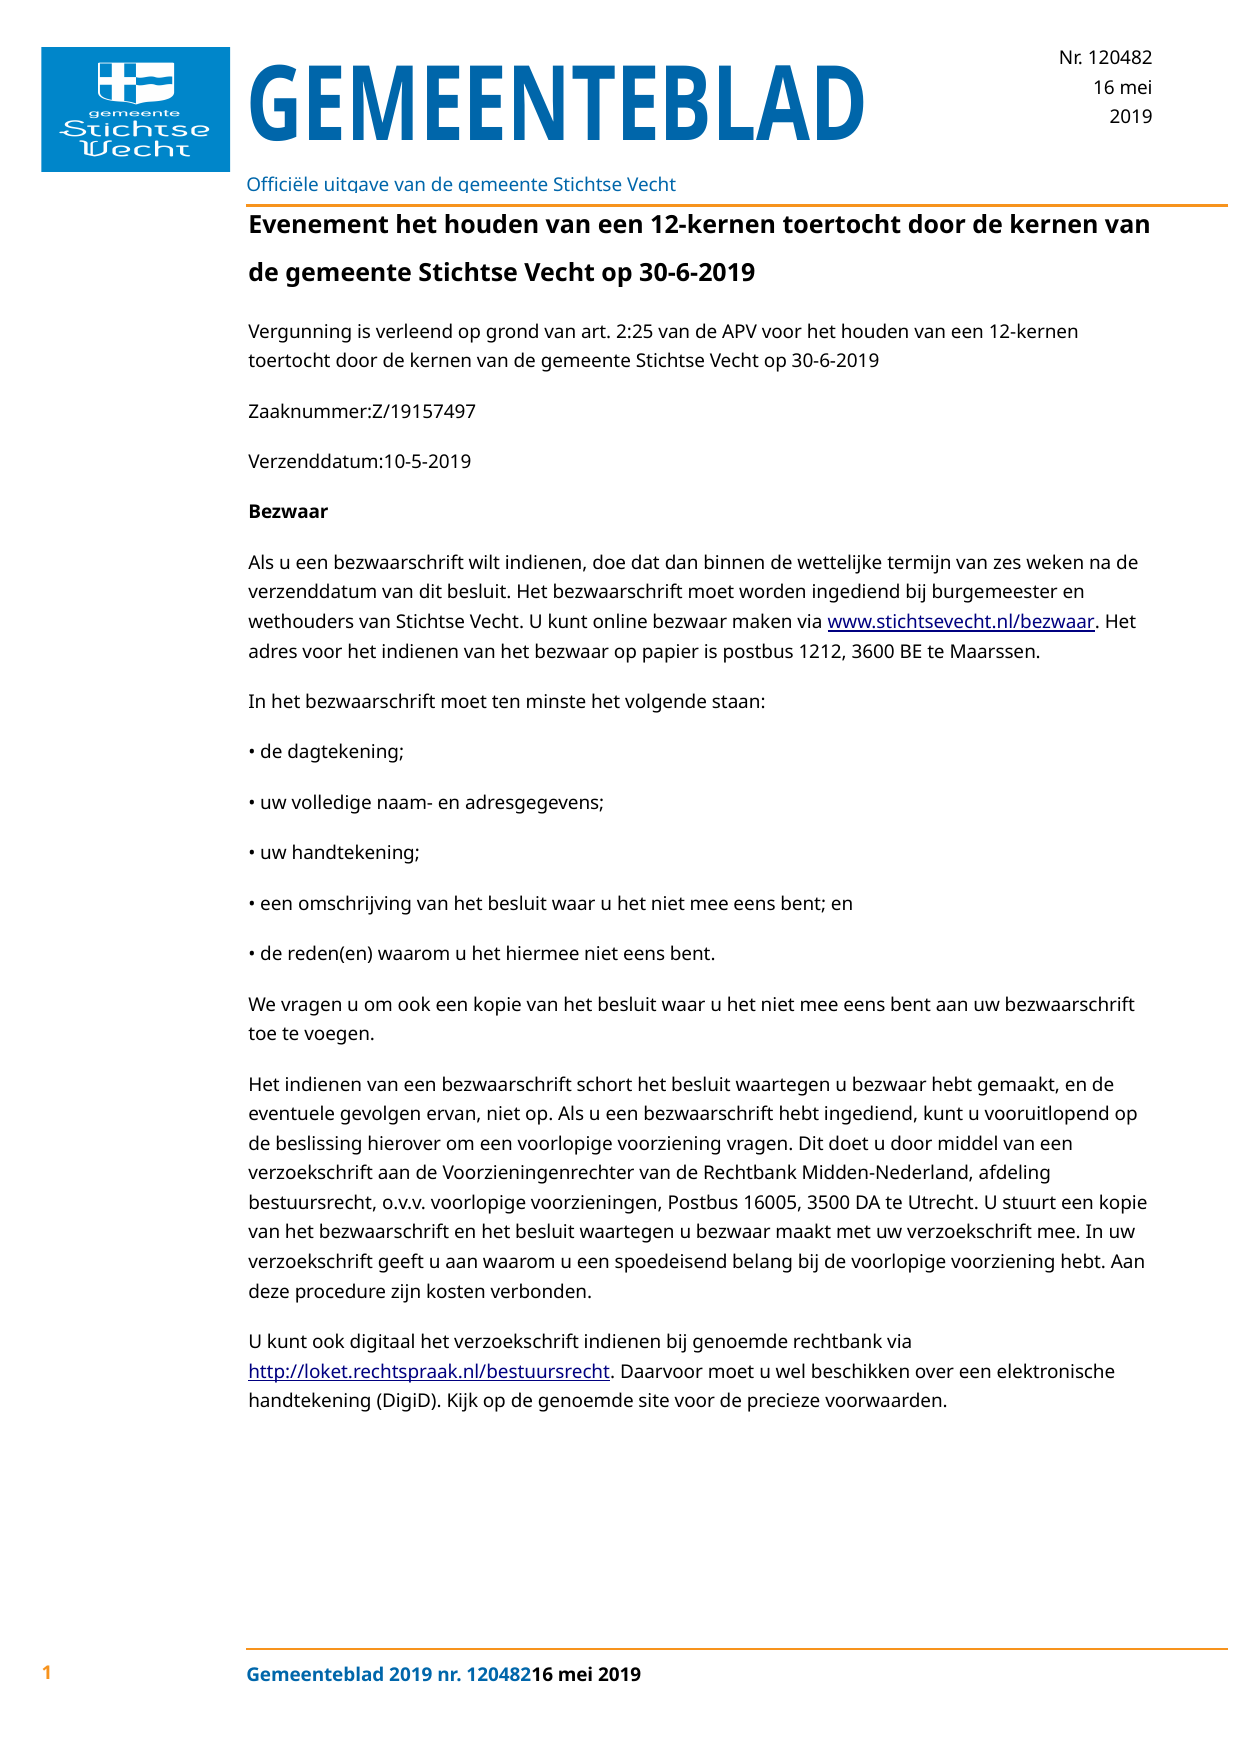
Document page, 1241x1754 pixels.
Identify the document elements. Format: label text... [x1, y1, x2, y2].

text Verzenddatum:10-5-2019 [248, 448, 1152, 474]
text Het indienen van een bezwaarschrift schort het besluit waartegen u bezwaar hebt gemaakt, en de eventuele gevolgen ervan, niet op. Als u een bezwaarschrift hebt ingediend, kunt u vooruitlopend op de beslissing hierover om een voorlopige voorziening vragen. Dit doet u door middel van een verzoekschrift aan de Voorzieningenrechter van de Rechtbank Midden-Nederland, afdeling bestuursrecht, o.v.v. voorlopige voorzieningen, Postbus 16005, 3500 DA te Utrecht. U stuurt een kopie van het bezwaarschrift en het besluit waartegen u bezwaar maakt met uw verzoekschrift mee. In uw verzoekschrift geeft u aan waarom u een spoedeisend belang bij de voorlopige voorziening hebt. Aan deze procedure zijn kosten verbonden. [248, 1071, 1152, 1304]
text Zaaknummer:Z/19157497 [248, 398, 1152, 424]
text Vergunning is verleend op grond van art. 2:25 van de APV voor het houden van een 12-kernen toertocht door de kernen van de gemeente Stichtse Vecht op 30-6-2019 [248, 318, 1152, 373]
text Als u een bezwaarschrift wilt indienen, doe dat dan binnen de wettelijke termijn van zes weken na de verzenddatum van dit besluit. Het bezwaarschrift moet worden ingediend bij burgemeester en wethouders van Stichtse Vecht. U kunt online bezwaar maken via www.stichtsevecht.nl/bezwaar. Het adres voor het indienen van het bezwaar op papier is postbus 1212, 3600 BE te Maarssen. [248, 549, 1152, 664]
picture [99, 63, 135, 101]
text Bezwaar [248, 499, 1152, 524]
text U kunt ook digitaal het verzoekschrift indienen bij genoemde rechtbank via http://loket.rechtspraak.nl/bestuursrecht. Daarvoor moet u wel beschikken over een elektronische handtekening (DigiD). Kijk op de genoemde site voor de precieze voorwaarden. [248, 1328, 1152, 1413]
text • uw volledige naam- en adresgegevens; [248, 789, 1152, 815]
text • een omschrijving van het besluit waar u het niet mee eens bent; en [248, 890, 1152, 916]
text In het bezwaarschrift moet ten minste het volgende staan: [248, 688, 1152, 714]
text Evenement het houden van een 12-kernen toertocht door de kernen van de gemeente Stichtse Vecht op 30-6-2019 [248, 207, 1152, 288]
text We vragen u om ook een kopie van het besluit waar u het niet mee eens bent aan uw bezwaarschrift toe te voegen. [248, 991, 1152, 1046]
text • de dagtekening; [248, 739, 1152, 764]
text • de reden(en) waarom u het hiermee niet eens bent. [248, 940, 1152, 966]
picture [137, 63, 174, 103]
text • uw handtekening; [248, 839, 1152, 865]
